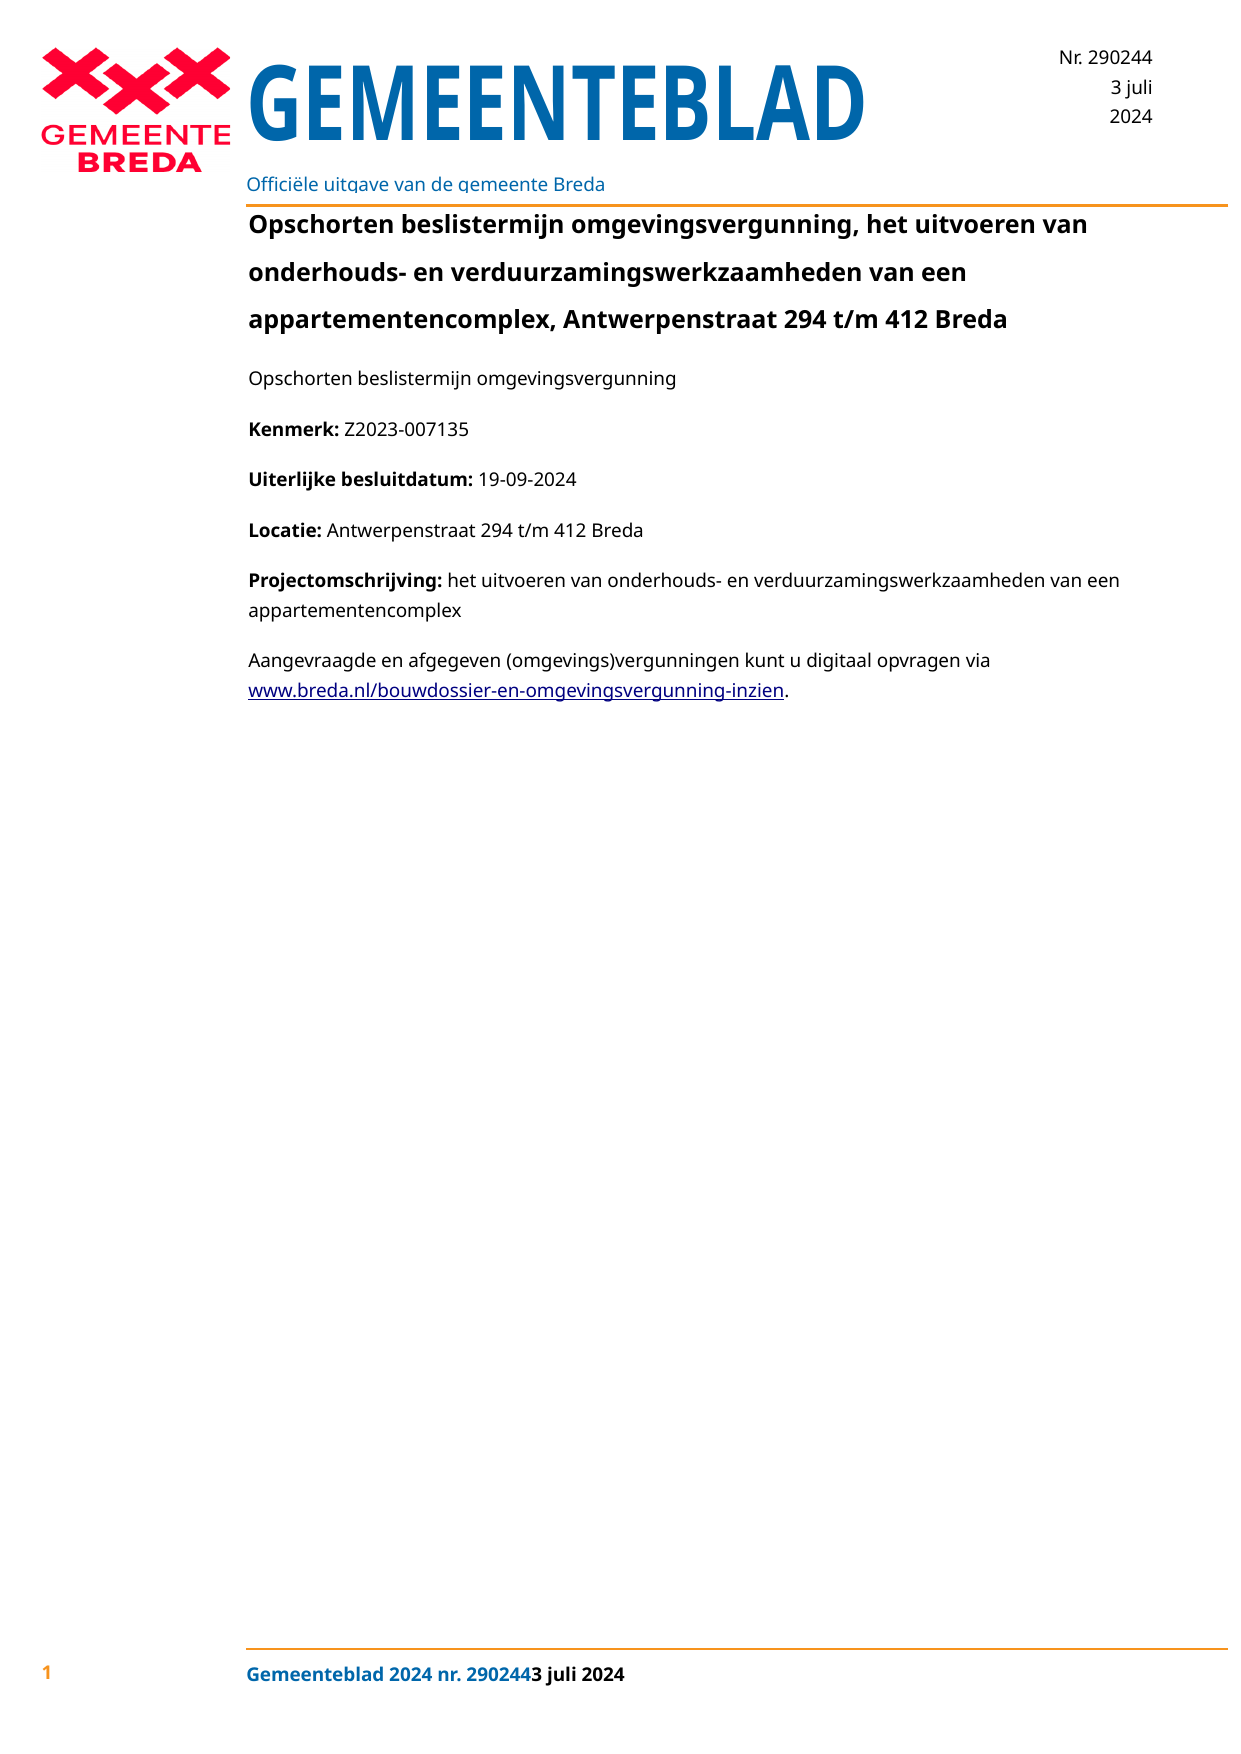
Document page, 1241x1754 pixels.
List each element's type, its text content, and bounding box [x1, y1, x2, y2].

text Locatie: Antwerpenstraat 294 t/m 412 Breda [248, 517, 1152, 542]
text Kenmerk: Z2023-007135 [248, 416, 1152, 442]
text Projectomschrijving: het uitvoeren van onderhouds- en verduurzamingswerkzaamheden van een appartementencomplex [248, 567, 1152, 622]
text Uiterlijke besluitdatum: 19-09-2024 [248, 466, 1152, 492]
picture [41, 47, 231, 172]
text Aangevraagde en afgegeven (omgevings)vergunningen kunt u digitaal opvragen via www.breda.nl/bouwdossier-en-omgevingsvergunning-inzien. [248, 647, 1152, 702]
text Opschorten beslistermijn omgevingsvergunning, het uitvoeren van onderhouds- en verduurzamingswerkzaamheden van een appartementencomplex, Antwerpenstraat 294 t/m 412 Breda [248, 207, 1152, 336]
text Opschorten beslistermijn omgevingsvergunning [248, 366, 1152, 391]
